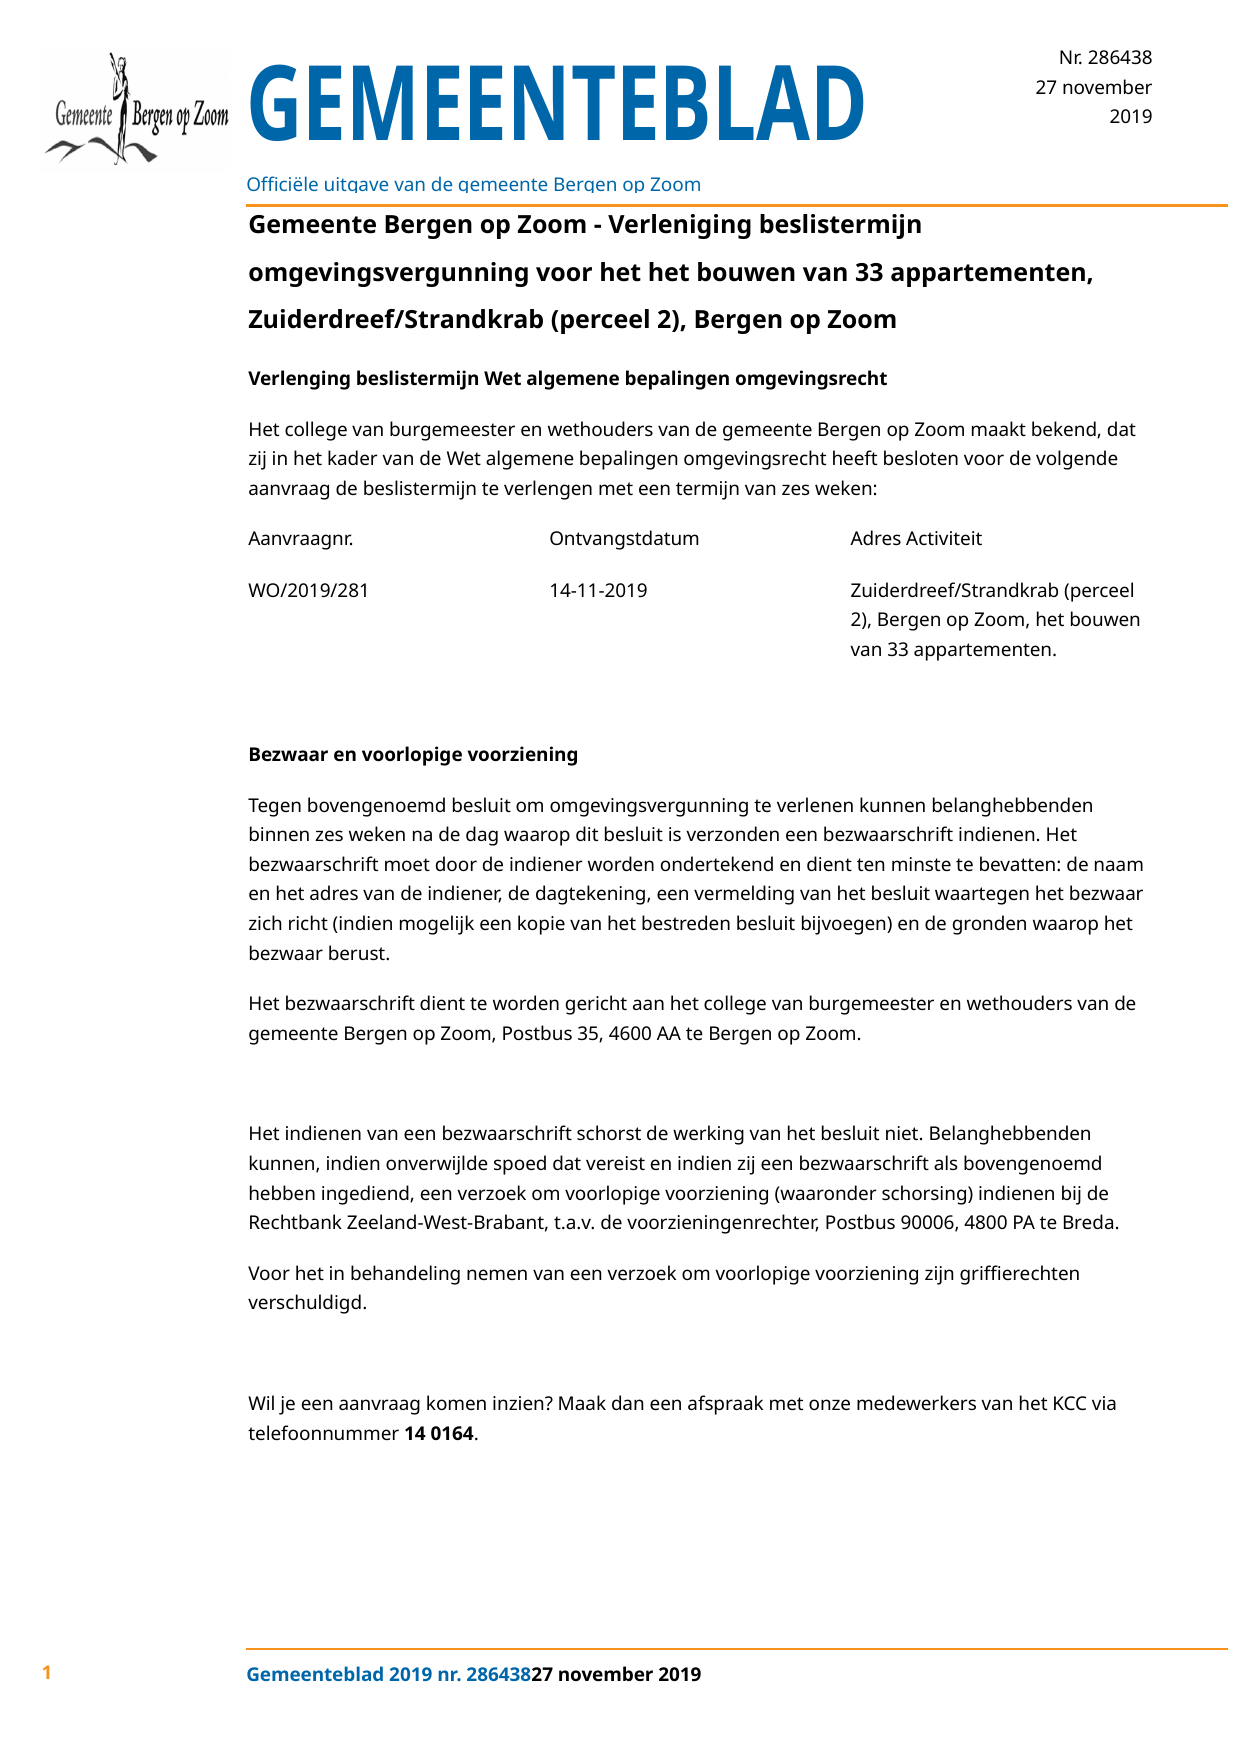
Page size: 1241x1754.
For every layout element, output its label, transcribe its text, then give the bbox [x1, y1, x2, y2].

text Gemeente Bergen op Zoom - Verleniging beslistermijn omgevingsvergunning voor het het bouwen van 33 appartementen, Zuiderdreef/Strandkrab (perceel 2), Bergen op Zoom [248, 207, 1152, 336]
text Voor het in behandeling nemen van een verzoek om voorlopige voorziening zijn griffierechten verschuldigd. [248, 1260, 1152, 1315]
table_cell Zuiderdreef/Strandkrab (perceel 2), Bergen op Zoom, het bouwen van 33 appartementen. [850, 577, 1152, 662]
table_cell [549, 662, 850, 688]
table_header Ontvangstdatum [549, 526, 850, 551]
text Tegen bovengenoemd besluit om omgevingsvergunning te verlenen kunnen belanghebbenden binnen zes weken na de dag waarop dit besluit is verzonden een bezwaarschrift indienen. Het bezwaarschrift moet door de indiener worden ondertekend en dient ten minste te bevatten: de naam en het adres van de indiener, de dagtekening, een vermelding van het besluit waartegen het bezwaar zich richt (indien mogelijk een kopie van het bestreden besluit bijvoegen) en de gronden waarop het bezwaar berust. [248, 792, 1152, 965]
text Het indienen van een bezwaarschrift schorst de werking van het besluit niet. Belanghebbenden kunnen, indien onverwijlde spoed dat vereist en indien zij een bezwaarschrift als bovengenoemd hebben ingediend, een verzoek om voorlopige voorziening (waaronder schorsing) indienen bij de Rechtbank Zeeland-West-Brabant, t.a.v. de voorzieningenrechter, Postbus 90006, 4800 PA te Breda. [248, 1121, 1152, 1235]
table_cell [850, 662, 1152, 688]
text Het bezwaarschrift dient te worden gericht aan het college van burgemeester en wethouders van de gemeente Bergen op Zoom, Postbus 35, 4600 AA te Bergen op Zoom. [248, 990, 1152, 1045]
text Het college van burgemeester en wethouders van de gemeente Bergen op Zoom maakt bekend, dat zij in het kader van de Wet algemene bepalingen omgevingsrecht heeft besloten voor de volgende aanvraag de beslistermijn te verlengen met een termijn van zes weken: [248, 416, 1152, 501]
table_cell WO/2019/281 [248, 577, 549, 662]
table_cell [248, 662, 549, 688]
text Bezwaar en voorlopige voorziening [248, 741, 1152, 767]
table_cell 14-11-2019 [549, 577, 850, 662]
table_cell [850, 551, 1152, 577]
picture [41, 47, 231, 172]
table_header Adres Activiteit [850, 526, 1152, 551]
text Wil je een aanvraag komen inzien? Maak dan een afspraak met onze medewerkers van het KCC via telefoonnummer 14 0164. [248, 1390, 1152, 1445]
text Verlenging beslistermijn Wet algemene bepalingen omgevingsrecht [248, 366, 1152, 391]
table_cell [549, 551, 850, 577]
table_header Aanvraagnr. [248, 526, 549, 551]
table_cell [248, 551, 549, 577]
